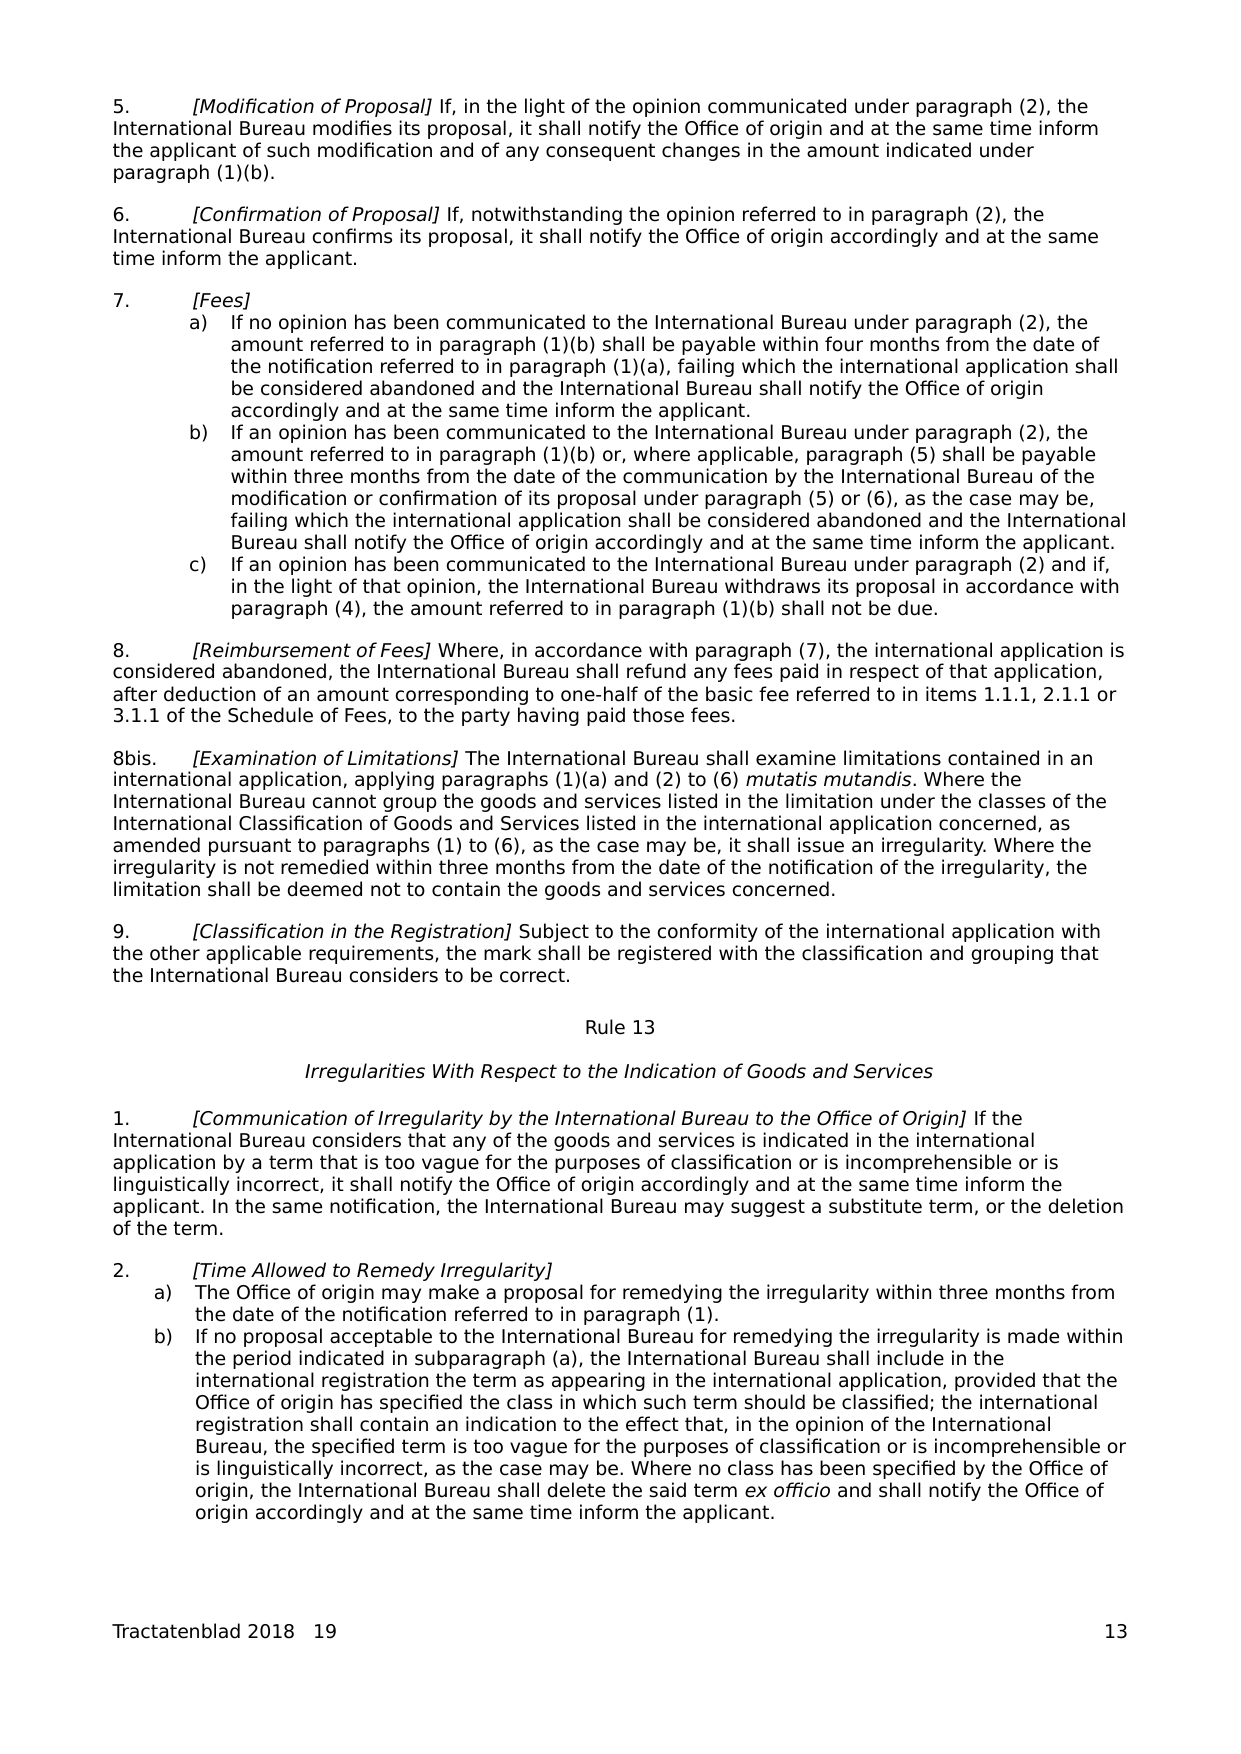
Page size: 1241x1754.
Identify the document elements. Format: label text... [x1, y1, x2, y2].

text a) The Office of origin may make a proposal for remedying the irregularity within three months from the date of the notification referred to in paragraph (1). [153, 1282, 1128, 1326]
text a) If no opinion has been communicated to the International Bureau under paragraph (2), the amount referred to in paragraph (1)(b) shall be payable within four months from the date of the notification referred to in paragraph (1)(a), failing which the international application shall be considered abandoned and the International Bureau shall notify the Office of origin accordingly and at the same time inform the applicant. [189, 312, 1128, 422]
text 9. [Classification in the Registration] Subject to the conformity of the international application with the other applicable requirements, the mark shall be registered with the classification and grouping that the International Bureau considers to be correct. [112, 921, 1128, 987]
text 7. [Fees] [112, 290, 1128, 312]
subtitle Rule 13 Irregularities With Respect to the Indication of Goods and Services [112, 1017, 1128, 1083]
text 1. [Communication of Irregularity by the International Bureau to the Office of Origin] If the International Bureau considers that any of the goods and services is indicated in the international application by a term that is too vague for the purposes of classification or is incomprehensible or is linguistically incorrect, it shall notify the Office of origin accordingly and at the same time inform the applicant. In the same notification, the International Bureau may suggest a substitute term, or the deletion of the term. [112, 1108, 1128, 1240]
text b) If no proposal acceptable to the International Bureau for remedying the irregularity is made within the period indicated in subparagraph (a), the International Bureau shall include in the international registration the term as appearing in the international application, provided that the Office of origin has specified the class in which such term should be classified; the international registration shall contain an indication to the effect that, in the opinion of the International Bureau, the specified term is too vague for the purposes of classification or is incomprehensible or is linguistically incorrect, as the case may be. Where no class has been specified by the Office of origin, the International Bureau shall delete the said term ex officio and shall notify the Office of origin accordingly and at the same time inform the applicant. [153, 1326, 1128, 1524]
text c) If an opinion has been communicated to the International Bureau under paragraph (2) and if, in the light of that opinion, the International Bureau withdraws its proposal in accordance with paragraph (4), the amount referred to in paragraph (1)(b) shall not be due. [189, 553, 1128, 619]
text 8bis. [Examination of Limitations] The International Bureau shall examine limitations contained in an international application, applying paragraphs (1)(a) and (2) to (6) mutatis mutandis. Where the International Bureau cannot group the goods and services listed in the limitation under the classes of the International Classification of Goods and Services listed in the international application concerned, as amended pursuant to paragraphs (1) to (6), as the case may be, it shall issue an irregularity. Where the irregularity is not remedied within three months from the date of the notification of the irregularity, the limitation shall be deemed not to contain the goods and services concerned. [112, 747, 1128, 901]
text b) If an opinion has been communicated to the International Bureau under paragraph (2), the amount referred to in paragraph (1)(b) or, where applicable, paragraph (5) shall be payable within three months from the date of the communication by the International Bureau of the modification or confirmation of its proposal under paragraph (5) or (6), as the case may be, failing which the international application shall be considered abandoned and the International Bureau shall notify the Office of origin accordingly and at the same time inform the applicant. [189, 422, 1128, 553]
text 5. [Modification of Proposal] If, in the light of the opinion communicated under paragraph (2), the International Bureau modifies its proposal, it shall notify the Office of origin and at the same time inform the applicant of such modification and of any consequent changes in the amount indicated under paragraph (1)(b). [112, 96, 1128, 184]
text 8. [Reimbursement of Fees] Where, in accordance with paragraph (7), the international application is considered abandoned, the International Bureau shall refund any fees paid in respect of that application, after deduction of an amount corresponding to one-half of the basic fee referred to in items 1.1.1, 2.1.1 or 3.1.1 of the Schedule of Fees, to the party having paid those fees. [112, 639, 1128, 727]
text 2. [Time Allowed to Remedy Irregularity] [112, 1260, 1128, 1282]
text 6. [Confirmation of Proposal] If, notwithstanding the opinion referred to in paragraph (2), the International Bureau confirms its proposal, it shall notify the Office of origin accordingly and at the same time inform the applicant. [112, 204, 1128, 270]
